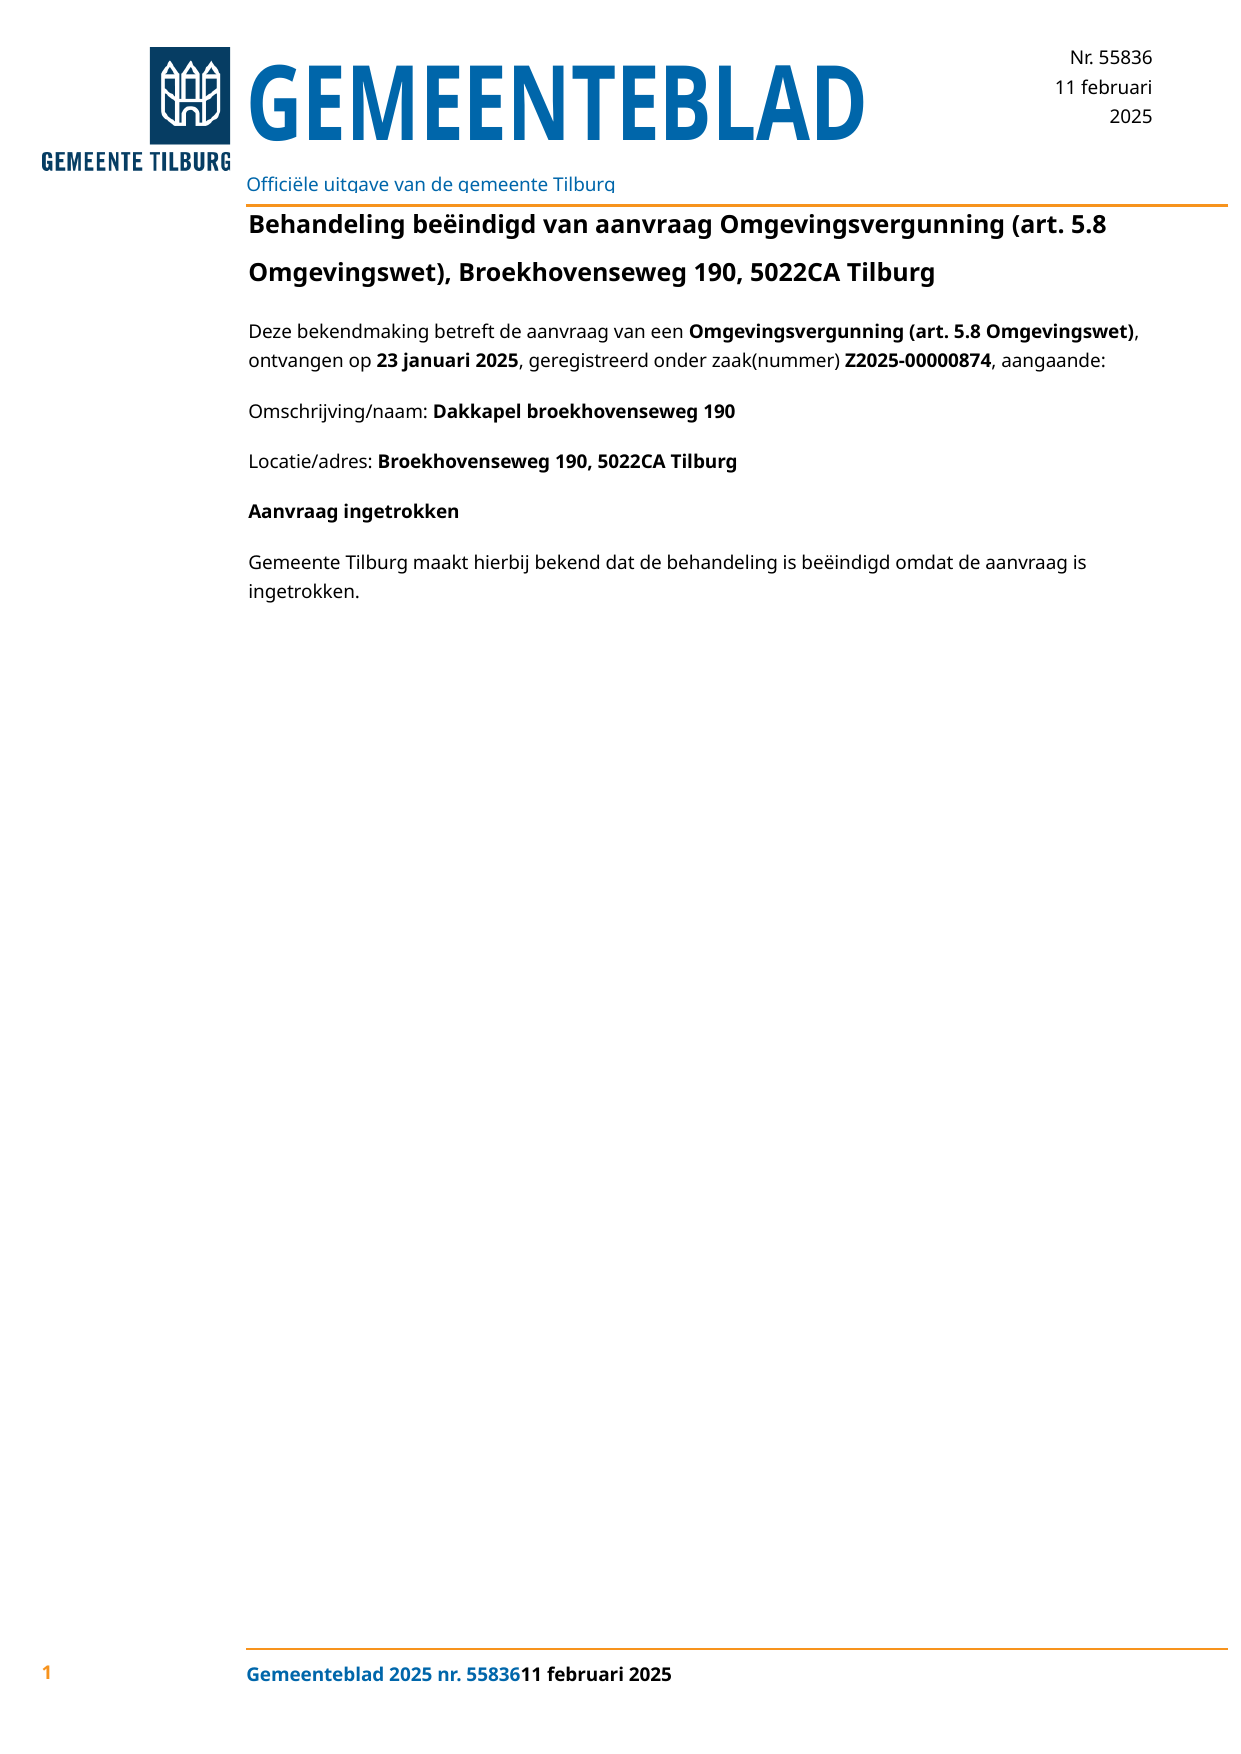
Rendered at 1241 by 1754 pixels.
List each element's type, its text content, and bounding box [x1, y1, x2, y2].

text Deze bekendmaking betreft de aanvraag van een Omgevingsvergunning (art. 5.8 Omgevingswet), ontvangen op 23 januari 2025, geregistreerd onder zaak(nummer) Z2025-00000874, aangaande: [248, 318, 1152, 373]
text Locatie/adres: Broekhovenseweg 190, 5022CA Tilburg [248, 448, 1152, 474]
picture [41, 47, 231, 172]
text Omschrijving/naam: Dakkapel broekhovenseweg 190 [248, 398, 1152, 424]
text Gemeente Tilburg maakt hierbij bekend dat de behandeling is beëindigd omdat de aanvraag is ingetrokken. [248, 549, 1152, 604]
text Behandeling beëindigd van aanvraag Omgevingsvergunning (art. 5.8 Omgevingswet), Broekhovenseweg 190, 5022CA Tilburg [248, 207, 1152, 288]
text Aanvraag ingetrokken [248, 499, 1152, 524]
